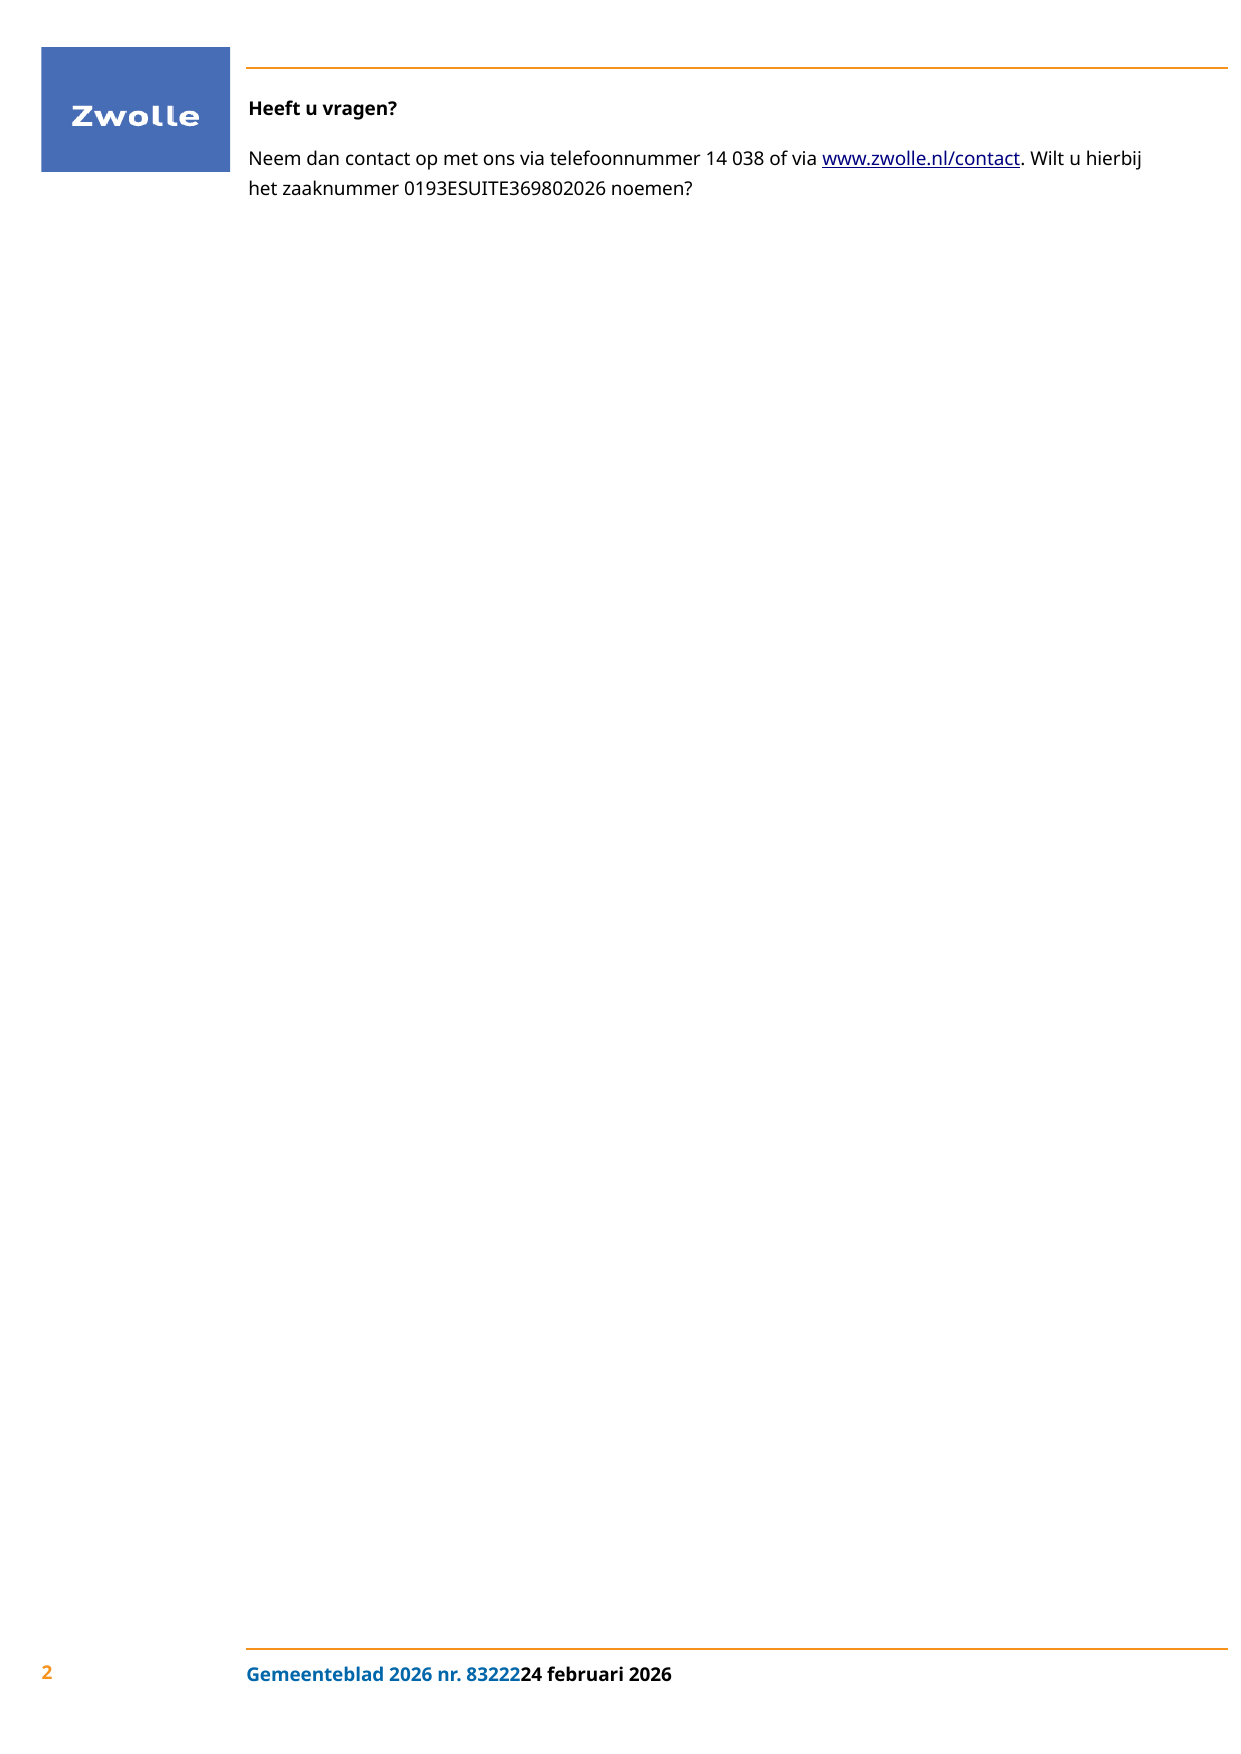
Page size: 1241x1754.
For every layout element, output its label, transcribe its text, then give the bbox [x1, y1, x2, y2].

text Neem dan contact op met ons via telefoonnummer 14 038 of via www.zwolle.nl/contact. Wilt u hierbij het zaaknummer 0193ESUITE369802026 noemen? [248, 145, 1152, 201]
text Heeft u vragen? [248, 95, 1152, 121]
picture [41, 47, 231, 172]
